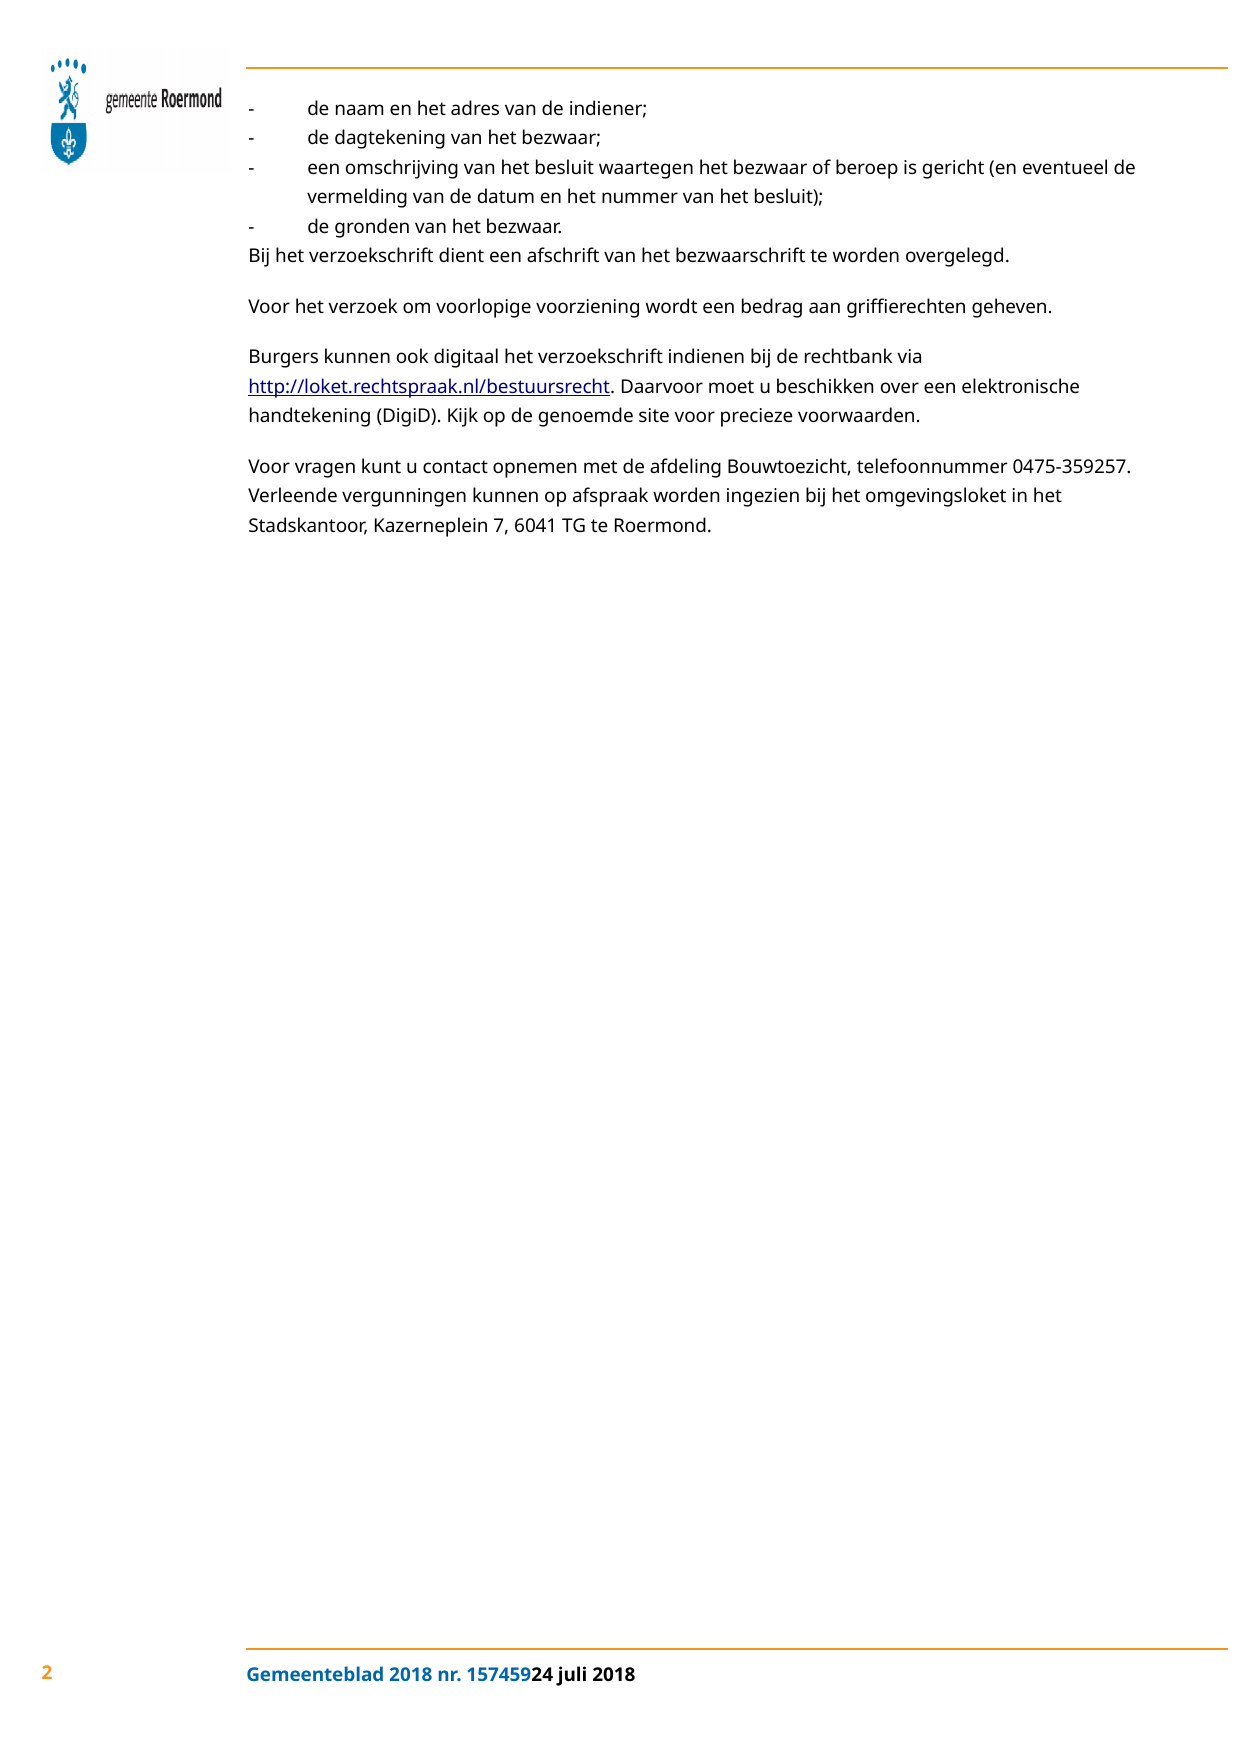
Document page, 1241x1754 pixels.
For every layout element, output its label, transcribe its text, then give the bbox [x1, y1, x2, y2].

text Voor vragen kunt u contact opnemen met de afdeling Bouwtoezicht, telefoonnummer 0475-359257. Verleende vergunningen kunnen op afspraak worden ingezien bij het omgevingsloket in het Stadskantoor, Kazerneplein 7, 6041 TG te Roermond. [248, 453, 1152, 538]
text Bij het verzoekschrift dient een afschrift van het bezwaarschrift te worden overgelegd. [248, 243, 1152, 268]
list de dagtekening van het bezwaar; [248, 124, 1152, 150]
picture [41, 47, 231, 172]
list een omschrijving van het besluit waartegen het bezwaar of beroep is gericht (en eventueel de vermelding van de datum en het nummer van het besluit); [248, 154, 1152, 209]
list de gronden van het bezwaar. [248, 213, 1152, 239]
text Burgers kunnen ook digitaal het verzoekschrift indienen bij de rechtbank via http://loket.rechtspraak.nl/bestuursrecht. Daarvoor moet u beschikken over een elektronische handtekening (DigiD). Kijk op de genoemde site voor precieze voorwaarden. [248, 343, 1152, 428]
list de naam en het adres van de indiener; [248, 95, 1152, 121]
text Voor het verzoek om voorlopige voorziening wordt een bedrag aan griffierechten geheven. [248, 293, 1152, 319]
